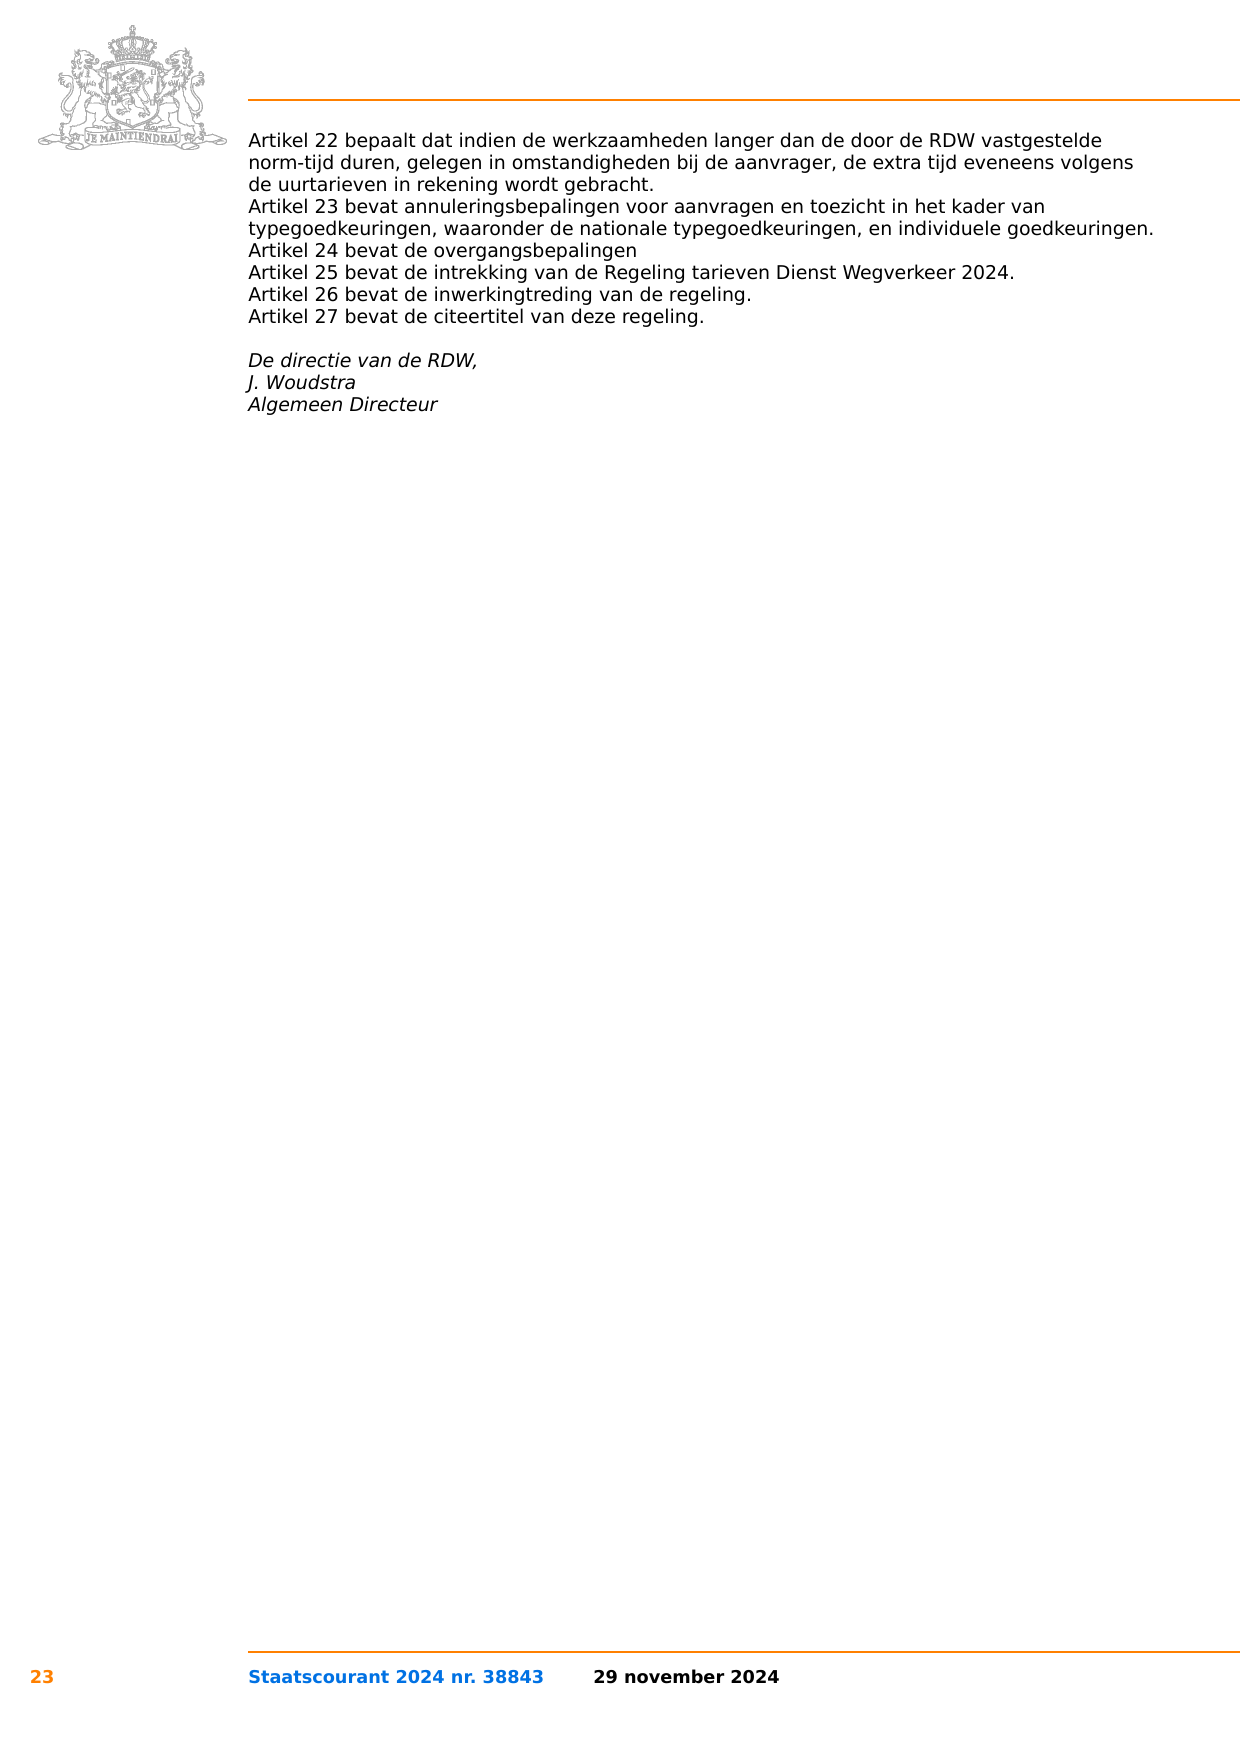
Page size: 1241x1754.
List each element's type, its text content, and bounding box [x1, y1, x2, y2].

text Artikel 23 bevat annuleringsbepalingen voor aanvragen en toezicht in het kader van typegoedkeuringen, waaronder de nationale typegoedkeuringen, en individuele goedkeuringen. [248, 196, 1163, 240]
text Artikel 26 bevat de inwerkingtreding van de regeling. [248, 284, 1163, 306]
text Artikel 24 bevat de overgangsbepalingen [248, 240, 1163, 262]
picture [38, 25, 227, 150]
text Artikel 22 bepaalt dat indien de werkzaamheden langer dan de door de RDW vastgestelde norm-tijd duren, gelegen in omstandigheden bij de aanvrager, de extra tijd eveneens volgens de uurtarieven in rekening wordt gebracht. [248, 130, 1163, 196]
text Artikel 27 bevat de citeertitel van deze regeling. [248, 306, 1163, 328]
text De directie van de RDW, J. Woudstra Algemeen Directeur [248, 349, 1163, 416]
text Artikel 25 bevat de intrekking van de Regeling tarieven Dienst Wegverkeer 2024. [248, 262, 1163, 284]
